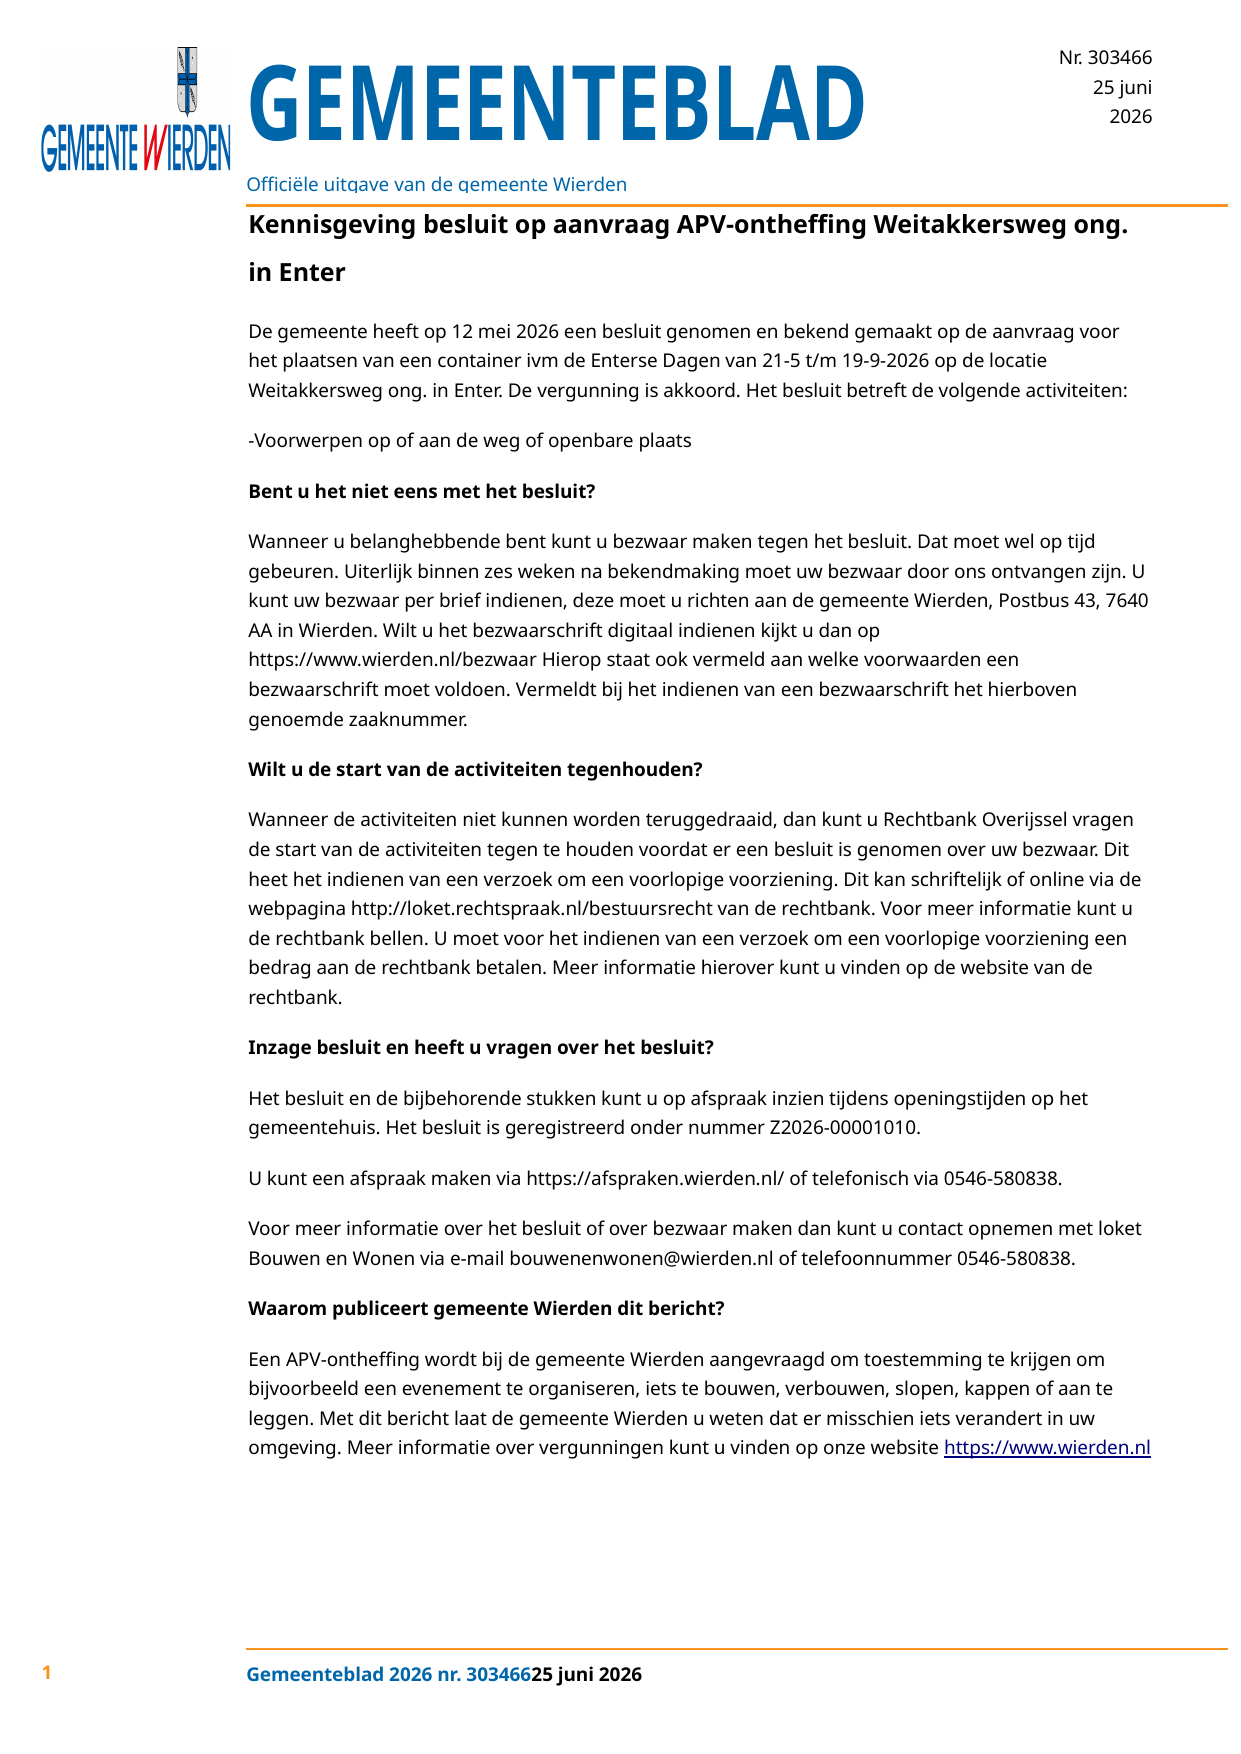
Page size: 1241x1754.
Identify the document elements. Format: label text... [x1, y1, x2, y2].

text Kennisgeving besluit op aanvraag APV-ontheffing Weitakkersweg ong. in Enter [248, 207, 1152, 288]
text De gemeente heeft op 12 mei 2026 een besluit genomen en bekend gemaakt op de aanvraag voor het plaatsen van een container ivm de Enterse Dagen van 21-5 t/m 19-9-2026 op de locatie Weitakkersweg ong. in Enter. De vergunning is akkoord. Het besluit betreft de volgende activiteiten: [248, 318, 1152, 403]
text U kunt een afspraak maken via https://afspraken.wierden.nl/ of telefonisch via 0546-580838. [248, 1165, 1152, 1191]
text Een APV-ontheffing wordt bij de gemeente Wierden aangevraagd om toestemming te krijgen om bijvoorbeeld een evenement te organiseren, iets te bouwen, verbouwen, slopen, kappen of aan te leggen. Met dit bericht laat de gemeente Wierden u weten dat er misschien iets verandert in uw omgeving. Meer informatie over vergunningen kunt u vinden op onze website https://www.wierden.nl [248, 1346, 1152, 1460]
text Bent u het niet eens met het besluit? [248, 478, 1152, 504]
text Wanneer de activiteiten niet kunnen worden teruggedraaid, dan kunt u Rechtbank Overijssel vragen de start van de activiteiten tegen te houden voordat er een besluit is genomen over uw bezwaar. Dit heet het indienen van een verzoek om een voorlopige voorziening. Dit kan schriftelijk of online via de webpagina http://loket.rechtspraak.nl/bestuursrecht van de rechtbank. Voor meer informatie kunt u de rechtbank bellen. U moet voor het indienen van een verzoek om een voorlopige voorziening een bedrag aan de rechtbank betalen. Meer informatie hierover kunt u vinden op de website van de rechtbank. [248, 807, 1152, 1010]
text Het besluit en de bijbehorende stukken kunt u op afspraak inzien tijdens openingstijden op het gemeentehuis. Het besluit is geregistreerd onder nummer Z2026-00001010. [248, 1085, 1152, 1140]
text Wilt u de start van de activiteiten tegenhouden? [248, 756, 1152, 782]
text Voor meer informatie over het besluit of over bezwaar maken dan kunt u contact opnemen met loket Bouwen en Wonen via e-mail bouwenenwonen@wierden.nl of telefoonnummer 0546-580838. [248, 1215, 1152, 1271]
text Inzage besluit en heeft u vragen over het besluit? [248, 1034, 1152, 1060]
text -Voorwerpen op of aan de weg of openbare plaats [248, 427, 1152, 453]
text Wanneer u belanghebbende bent kunt u bezwaar maken tegen het besluit. Dat moet wel op tijd gebeuren. Uiterlijk binnen zes weken na bekendmaking moet uw bezwaar door ons ontvangen zijn. U kunt uw bezwaar per brief indienen, deze moet u richten aan de gemeente Wierden, Postbus 43, 7640 AA in Wierden. Wilt u het bezwaarschrift digitaal indienen kijkt u dan op https://www.wierden.nl/bezwaar Hierop staat ook vermeld aan welke voorwaarden een bezwaarschrift moet voldoen. Vermeldt bij het indienen van een bezwaarschrift het hierboven genoemde zaaknummer. [248, 528, 1152, 732]
picture [41, 47, 231, 172]
text Waarom publiceert gemeente Wierden dit bericht? [248, 1295, 1152, 1321]
